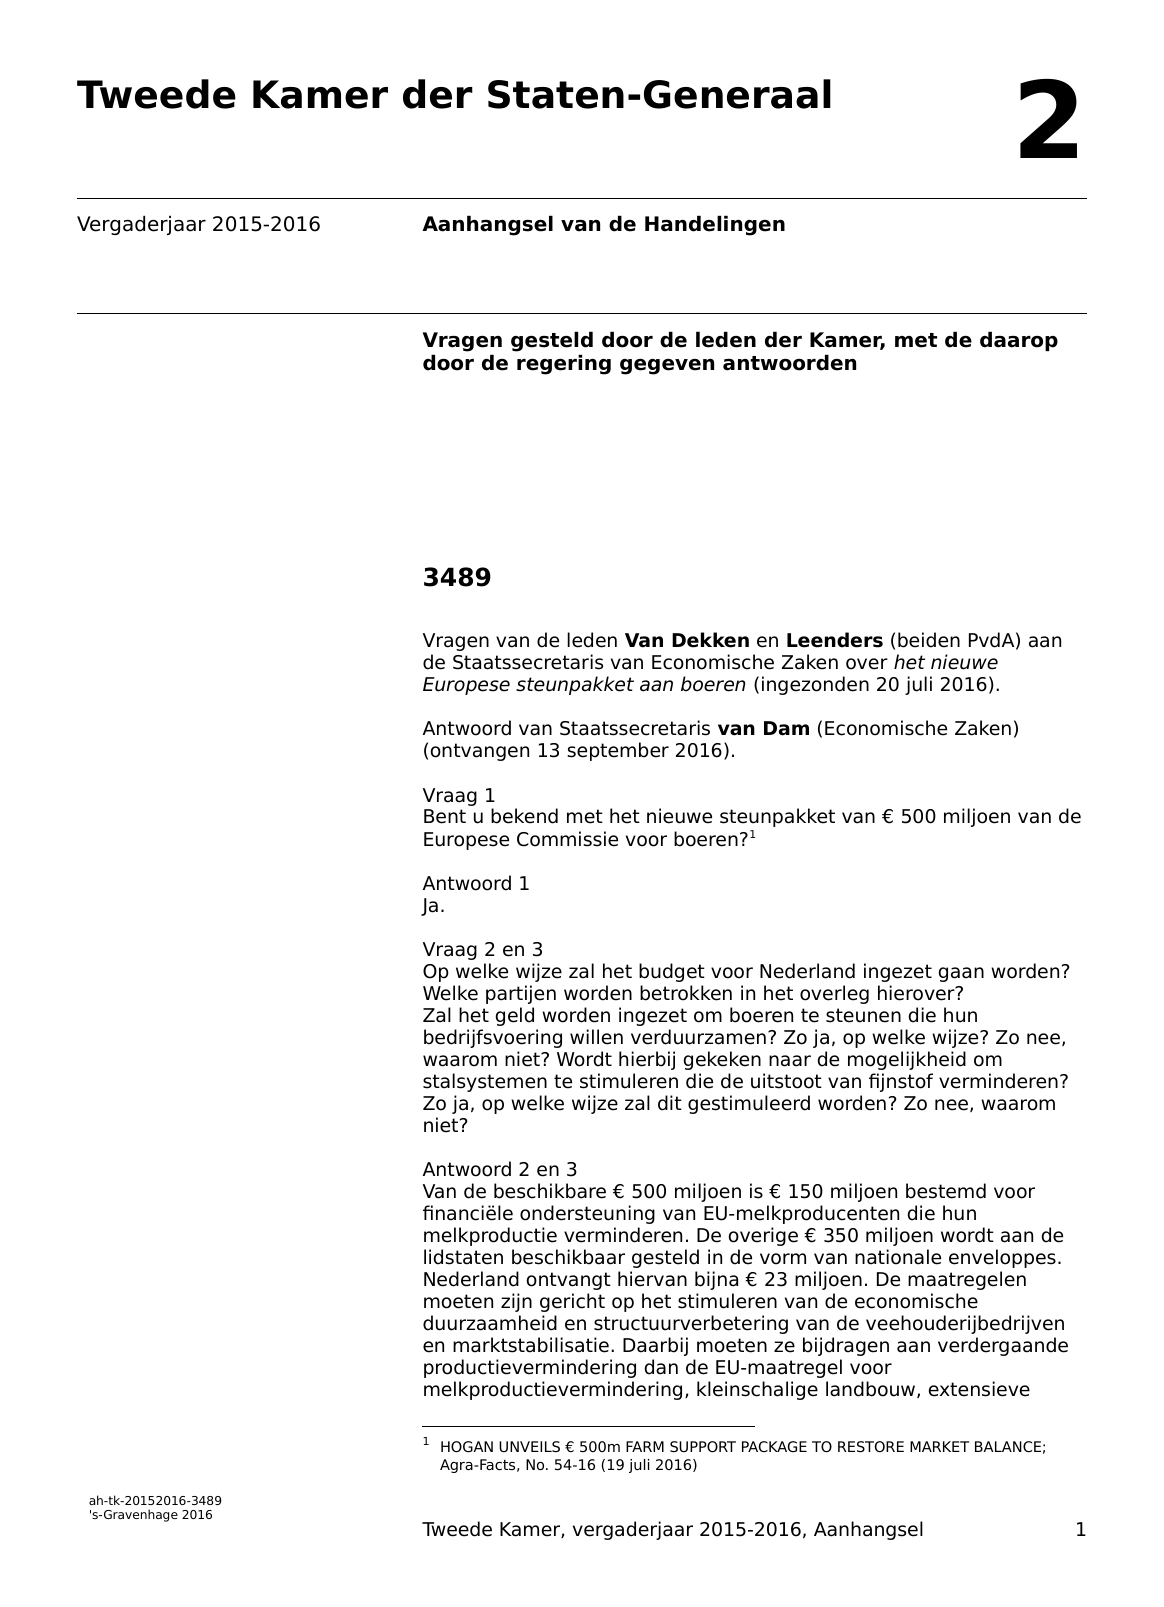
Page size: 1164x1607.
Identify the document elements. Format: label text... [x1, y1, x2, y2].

text 3489 [422, 563, 1087, 592]
text Vragen van de leden Van Dekken en Leenders (beiden PvdA) aan de Staatssecretaris van Economische Zaken over het nieuwe Europese steunpakket aan boeren (ingezonden 20 juli 2016). [422, 630, 1087, 696]
text Antwoord 1 [422, 873, 1087, 894]
table_cell [77, 314, 422, 375]
text Antwoord van Staatssecretaris van Dam (Economische Zaken) (ontvangen 13 september 2016). [422, 718, 1087, 762]
table_cell Vragen gesteld door de leden der Kamer, met de daarop door de regering gegeven antwoorden [422, 314, 1087, 375]
text Nederland ontvangt hiervan bijna € 23 miljoen. De maatregelen moeten zijn gericht op het stimuleren van de economische duurzaamheid en structuurverbetering van de veehouderijbedrijven en marktstabilisatie. Daarbij moeten ze bijdragen aan verdergaande productievermindering dan de EU-maatregel voor melkproductievermindering, kleinschalige landbouw, extensieve [422, 1269, 1087, 1401]
table_header Tweede Kamer der Staten-Generaal [77, 59, 886, 198]
text HOGAN UNVEILS € 500m FARM SUPPORT PACKAGE TO RESTORE MARKET BALANCE; Agra-Facts, No. 54-16 (19 juli 2016) [422, 1435, 1087, 1474]
text Zal het geld worden ingezet om boeren te steunen die hun bedrijfsvoering willen verduurzamen? Zo ja, op welke wijze? Zo nee, waarom niet? Wordt hierbij gekeken naar de mogelijkheid om stalsystemen te stimuleren die de uitstoot van fijnstof verminderen? Zo ja, op welke wijze zal dit gestimuleerd worden? Zo nee, waarom niet? [422, 1005, 1087, 1137]
table_cell Vergaderjaar 2015-2016 [77, 199, 422, 313]
text Op welke wijze zal het budget voor Nederland ingezet gaan worden? Welke partijen worden betrokken in het overleg hierover? [422, 961, 1087, 1005]
text 's-Gravenhage 2016 [88, 1508, 323, 1522]
text Ja. [422, 894, 1087, 917]
text Antwoord 2 en 3 [422, 1159, 1087, 1181]
text Bent u bekend met het nieuwe steunpakket van € 500 miljoen van de Europese Commissie voor boeren? [422, 806, 1087, 850]
table_header 2 [886, 59, 1087, 198]
text ah-tk-20152016-3489 [88, 1494, 323, 1508]
text Vraag 1 [422, 784, 1087, 806]
table_cell Aanhangsel van de Handelingen [422, 199, 1087, 313]
text Van de beschikbare € 500 miljoen is € 150 miljoen bestemd voor financiële ondersteuning van EU-melkproducenten die hun melkproductie verminderen. De overige € 350 miljoen wordt aan de lidstaten beschikbaar gesteld in de vorm van nationale enveloppes. [422, 1181, 1087, 1269]
text Vraag 2 en 3 [422, 939, 1087, 961]
